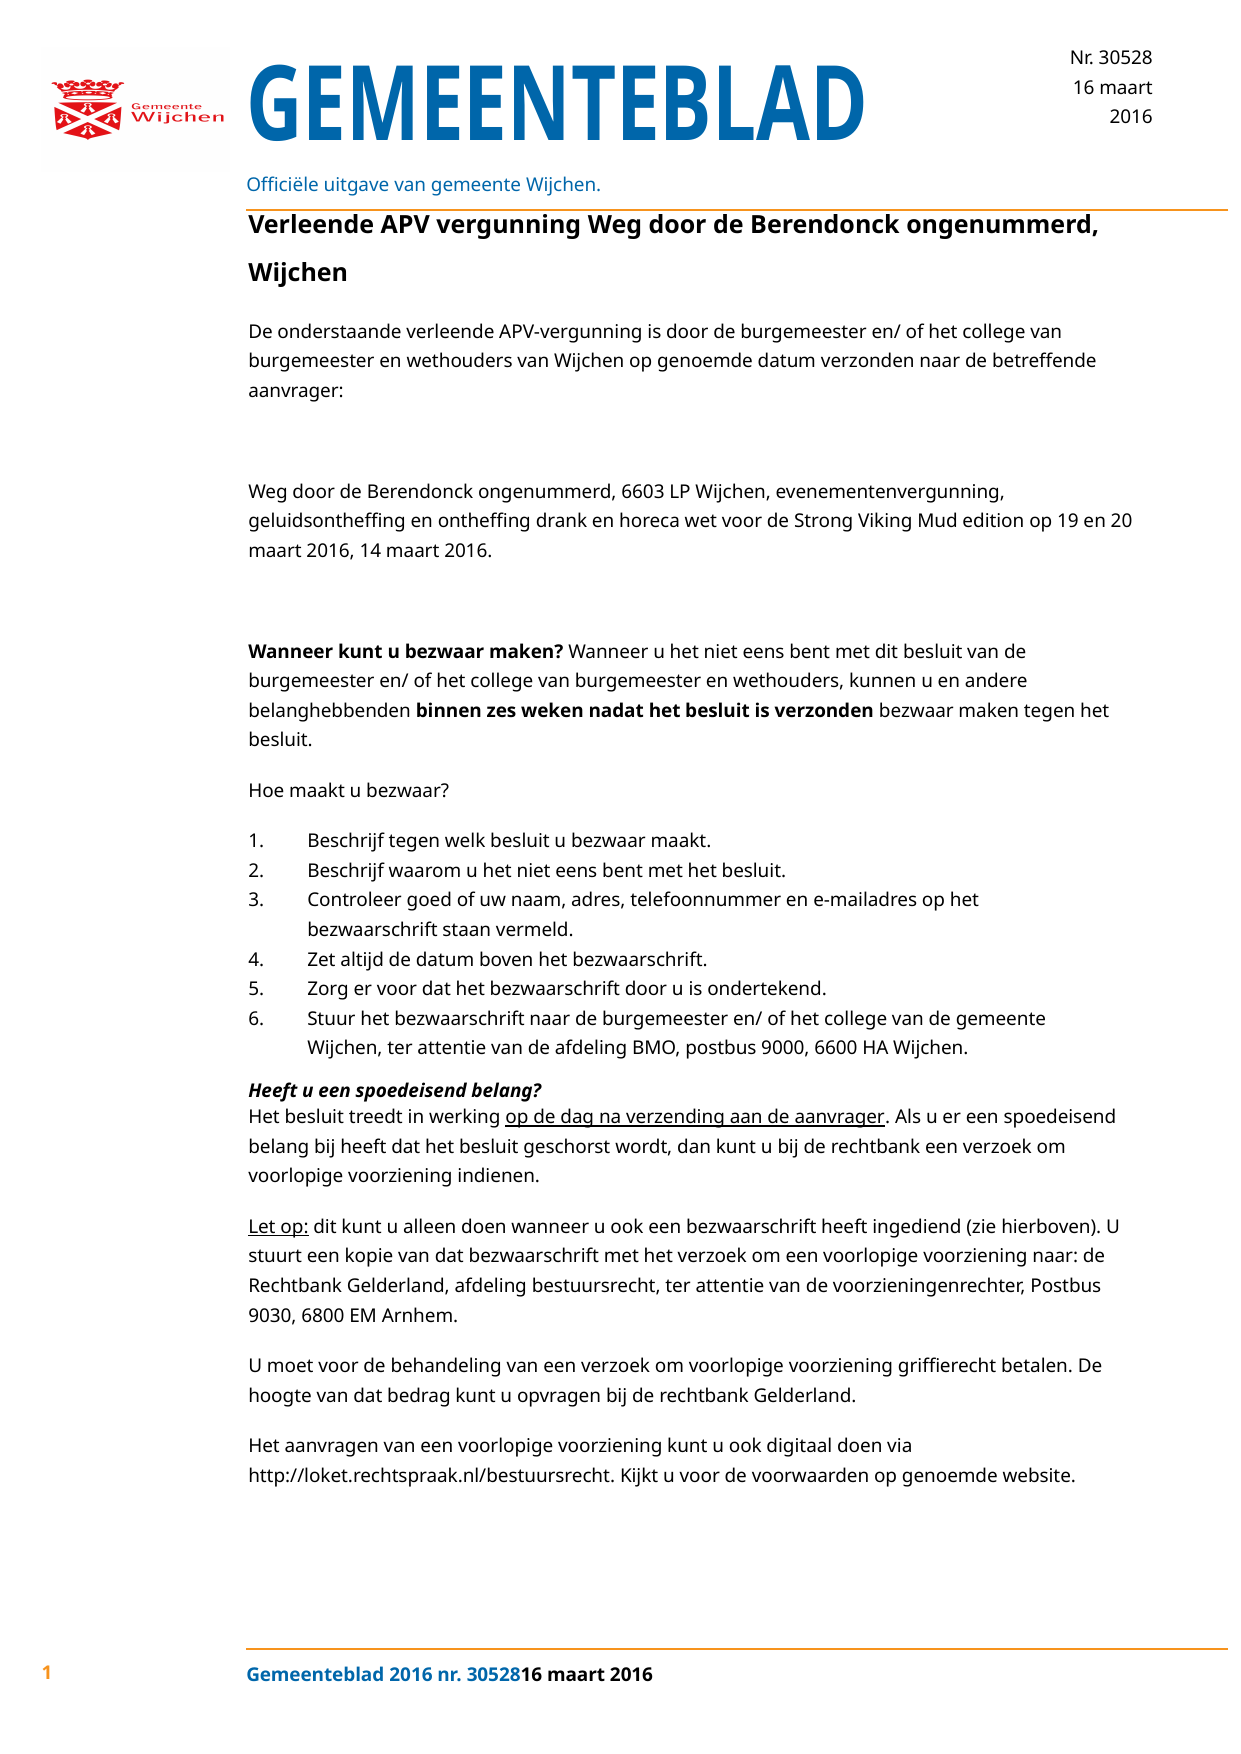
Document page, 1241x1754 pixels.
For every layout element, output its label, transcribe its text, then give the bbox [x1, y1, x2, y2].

list bezwaarschrift staan vermeld. [248, 916, 1152, 942]
list Zet altijd de datum boven het bezwaarschrift. [248, 946, 1152, 972]
text Het aanvragen van een voorlopige voorziening kunt u ook digitaal doen via http://loket.rechtspraak.nl/bestuursrecht. Kijkt u voor de voorwaarden op genoemde website. [248, 1432, 1152, 1487]
list Controleer goed of uw naam, adres, telefoonnummer en e-mailadres op het [248, 887, 1152, 912]
list Beschrijf waarom u het niet eens bent met het besluit. [248, 857, 1152, 883]
list Stuur het bezwaarschrift naar de burgemeester en/ of het college van de gemeente [248, 1005, 1152, 1031]
text Weg door de Berendonck ongenummerd, 6603 LP Wijchen, evenementenvergunning, geluidsontheffing en ontheffing drank en horeca wet voor de Strong Viking Mud edition op 19 en 20 maart 2016, 14 maart 2016. [248, 478, 1152, 563]
picture [41, 47, 231, 172]
list Beschrijf tegen welk besluit u bezwaar maakt. [248, 827, 1152, 853]
text U moet voor de behandeling van een verzoek om voorlopige voorziening griffierecht betalen. De hoogte van dat bedrag kunt u opvragen bij de rechtbank Gelderland. [248, 1352, 1152, 1407]
text Wanneer kunt u bezwaar maken? Wanneer u het niet eens bent met dit besluit van de burgemeester en/ of het college van burgemeester en wethouders, kunnen u en andere belanghebbenden binnen zes weken nadat het besluit is verzonden bezwaar maken tegen het besluit. [248, 638, 1152, 752]
text Heeft u een spoedeisend belang? [248, 1078, 1152, 1103]
list Zorg er voor dat het bezwaarschrift door u is ondertekend. [248, 975, 1152, 1001]
list Wijchen, ter attentie van de afdeling BMO, postbus 9000, 6600 HA Wijchen. [248, 1034, 1152, 1060]
text Hoe maakt u bezwaar? [248, 777, 1152, 803]
text De onderstaande verleende APV-vergunning is door de burgemeester en/ of het college van burgemeester en wethouders van Wijchen op genoemde datum verzonden naar de betreffende aanvrager: [248, 318, 1152, 403]
text Verleende APV vergunning Weg door de Berendonck ongenummerd, Wijchen [248, 211, 1152, 288]
text Het besluit treedt in werking op de dag na verzending aan de aanvrager. Als u er een spoedeisend belang bij heeft dat het besluit geschorst wordt, dan kunt u bij de rechtbank een verzoek om voorlopige voorziening indienen. [248, 1103, 1152, 1188]
text Let op: dit kunt u alleen doen wanneer u ook een bezwaarschrift heeft ingediend (zie hierboven). U stuurt een kopie van dat bezwaarschrift met het verzoek om een voorlopige voorziening naar: de Rechtbank Gelderland, afdeling bestuursrecht, ter attentie van de voorzieningenrechter, Postbus 9030, 6800 EM Arnhem. [248, 1213, 1152, 1327]
